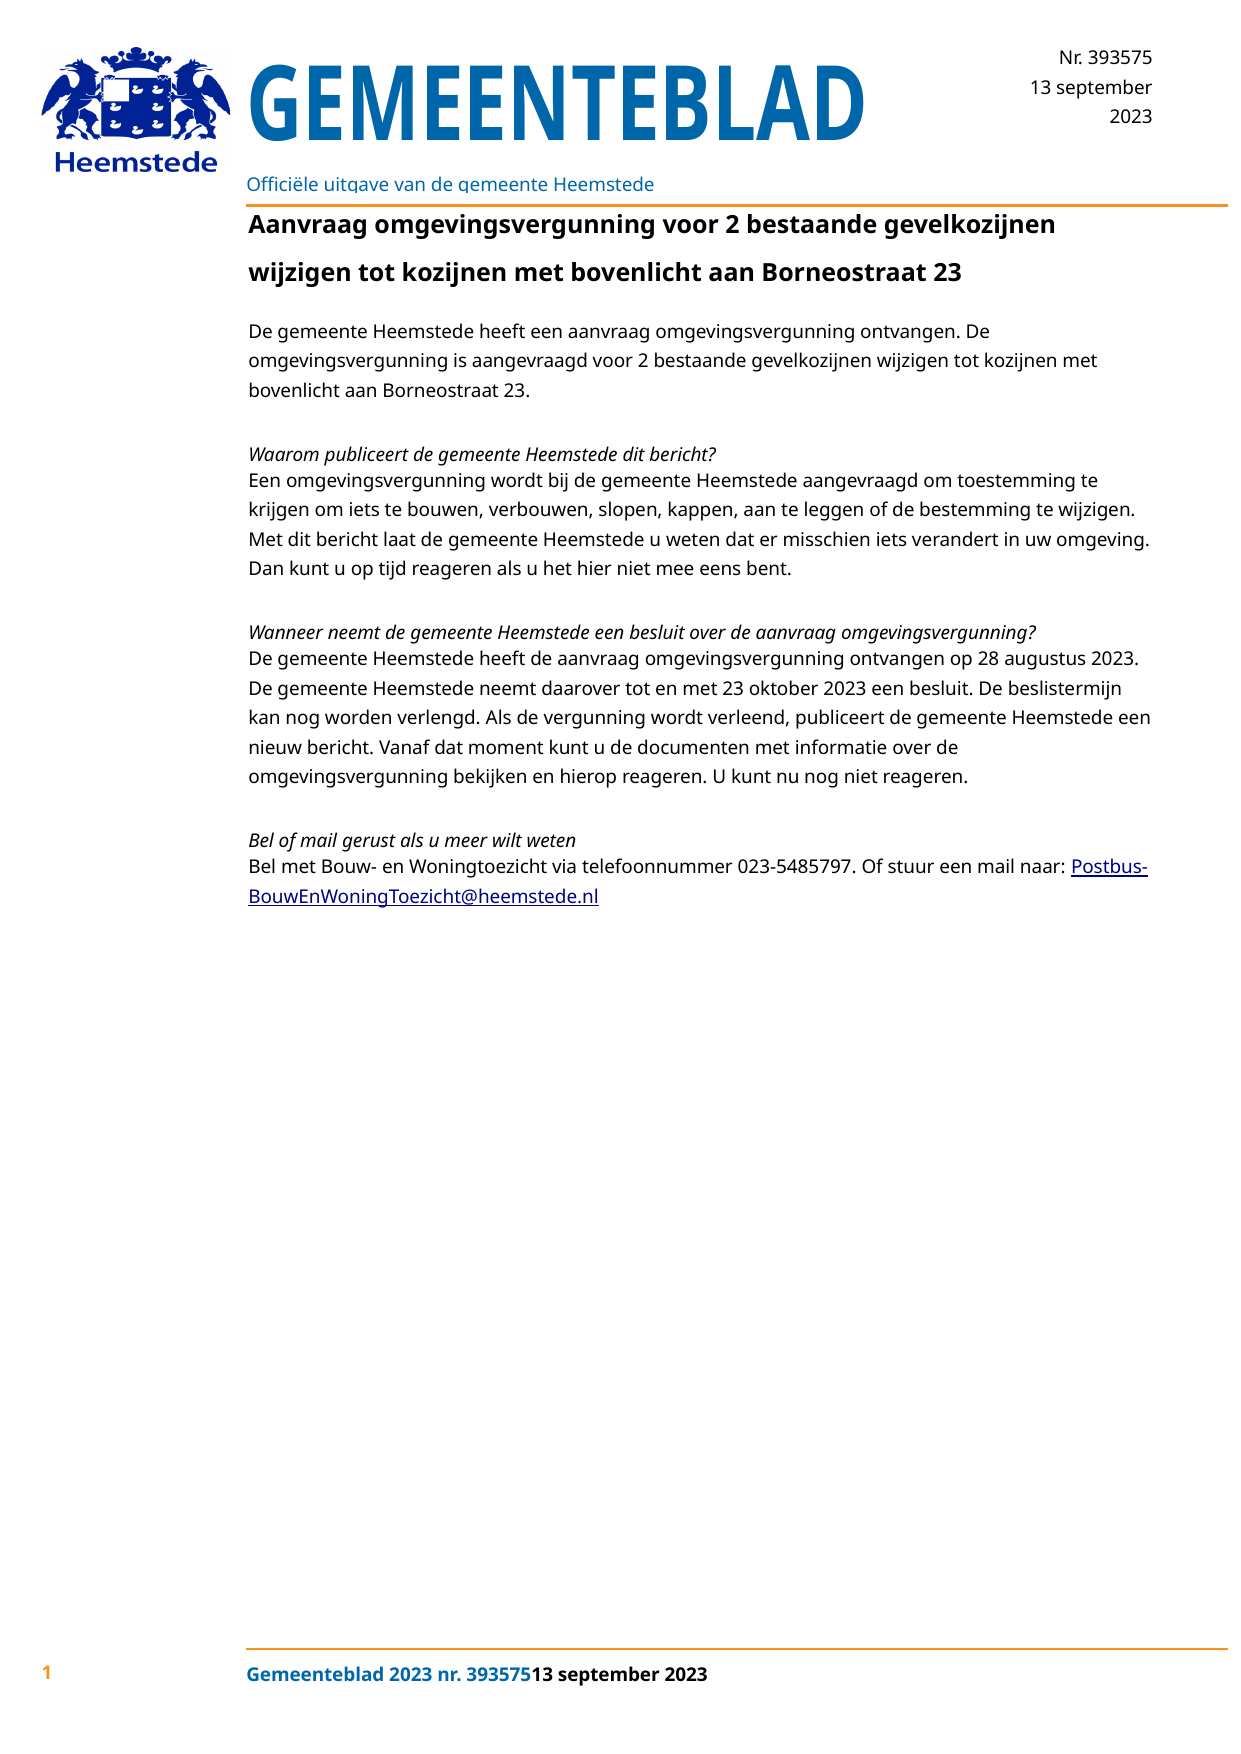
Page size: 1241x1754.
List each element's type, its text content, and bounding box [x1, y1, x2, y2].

picture [41, 47, 231, 172]
text Aanvraag omgevingsvergunning voor 2 bestaande gevelkozijnen wijzigen tot kozijnen met bovenlicht aan Borneostraat 23 [248, 207, 1152, 288]
text Wanneer neemt de gemeente Heemstede een besluit over de aanvraag omgevingsvergunning? [248, 619, 1152, 645]
text De gemeente Heemstede heeft een aanvraag omgevingsvergunning ontvangen. De omgevingsvergunning is aangevraagd voor 2 bestaande gevelkozijnen wijzigen tot kozijnen met bovenlicht aan Borneostraat 23. [248, 318, 1152, 403]
text De gemeente Heemstede heeft de aanvraag omgevingsvergunning ontvangen op 28 augustus 2023. De gemeente Heemstede neemt daarover tot en met 23 oktober 2023 een besluit. De beslistermijn kan nog worden verlengd. Als de vergunning wordt verleend, publiceert de gemeente Heemstede een nieuw bericht. Vanaf dat moment kunt u de documenten met informatie over de omgevingsvergunning bekijken en hierop reageren. U kunt nu nog niet reageren. [248, 645, 1152, 789]
text Waarom publiceert de gemeente Heemstede dit bericht? [248, 441, 1152, 467]
text Bel of mail gerust als u meer wilt weten [248, 827, 1152, 853]
text Bel met Bouw- en Woningtoezicht via telefoonnummer 023-5485797. Of stuur een mail naar: Postbus-BouwEnWoningToezicht@heemstede.nl [248, 853, 1152, 908]
text Een omgevingsvergunning wordt bij de gemeente Heemstede aangevraagd om toestemming te krijgen om iets te bouwen, verbouwen, slopen, kappen, aan te leggen of de bestemming te wijzigen. Met dit bericht laat de gemeente Heemstede u weten dat er misschien iets verandert in uw omgeving. Dan kunt u op tijd reageren als u het hier niet mee eens bent. [248, 467, 1152, 581]
